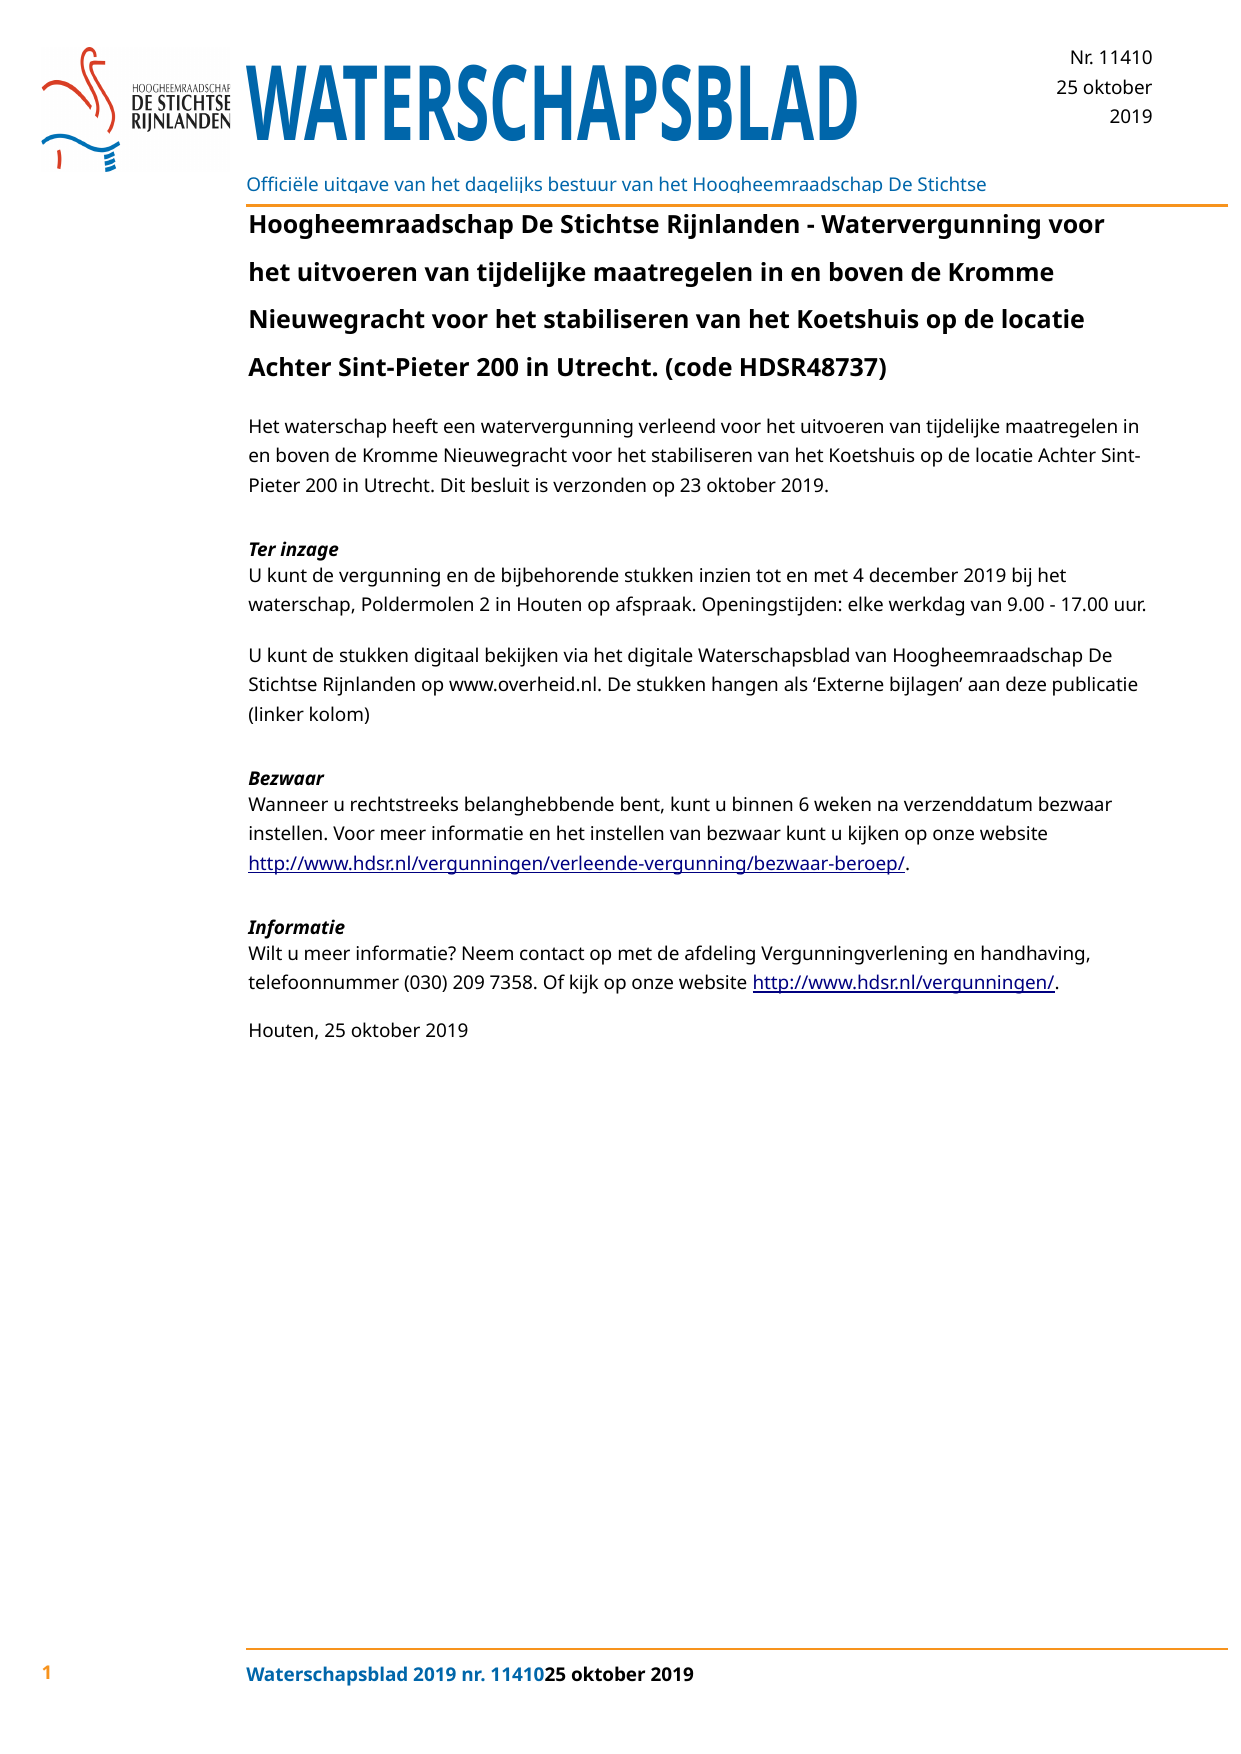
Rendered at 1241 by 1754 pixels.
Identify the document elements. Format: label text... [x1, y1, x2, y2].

text U kunt de stukken digitaal bekijken via het digitale Waterschapsblad van Hoogheemraadschap De Stichtse Rijnlanden op www.overheid.nl. De stukken hangen als ‘Externe bijlagen’ aan deze publicatie (linker kolom) [248, 642, 1152, 727]
text Wilt u meer informatie? Neem contact op met de afdeling Vergunningverlening en handhaving, telefoonnummer (030) 209 7358. Of kijk op onze website http://www.hdsr.nl/vergunningen/. [248, 940, 1152, 995]
text U kunt de vergunning en de bijbehorende stukken inzien tot en met 4 december 2019 bij het waterschap, Poldermolen 2 in Houten op afspraak. Openingstijden: elke werkdag van 9.00 - 17.00 uur. [248, 562, 1152, 617]
text Ter inzage [248, 536, 1152, 562]
text Houten, 25 oktober 2019 [248, 1017, 1152, 1043]
text Wanneer u rechtstreeks belanghebbende bent, kunt u binnen 6 weken na verzenddatum bezwaar instellen. Voor meer informatie en het instellen van bezwaar kunt u kijken op onze website http://www.hdsr.nl/vergunningen/verleende-vergunning/bezwaar-beroep/. [248, 791, 1152, 876]
text Het waterschap heeft een watervergunning verleend voor het uitvoeren van tijdelijke maatregelen in en boven de Kromme Nieuwegracht voor het stabiliseren van het Koetshuis op de locatie Achter Sint-Pieter 200 in Utrecht. Dit besluit is verzonden op 23 oktober 2019. [248, 413, 1152, 498]
text Hoogheemraadschap De Stichtse Rijnlanden - Watervergunning voor het uitvoeren van tijdelijke maatregelen in en boven de Kromme Nieuwegracht voor het stabiliseren van het Koetshuis op de locatie Achter Sint-Pieter 200 in Utrecht. (code HDSR48737) [248, 207, 1152, 384]
text Informatie [248, 914, 1152, 940]
text Bezwaar [248, 765, 1152, 791]
picture [41, 47, 231, 172]
